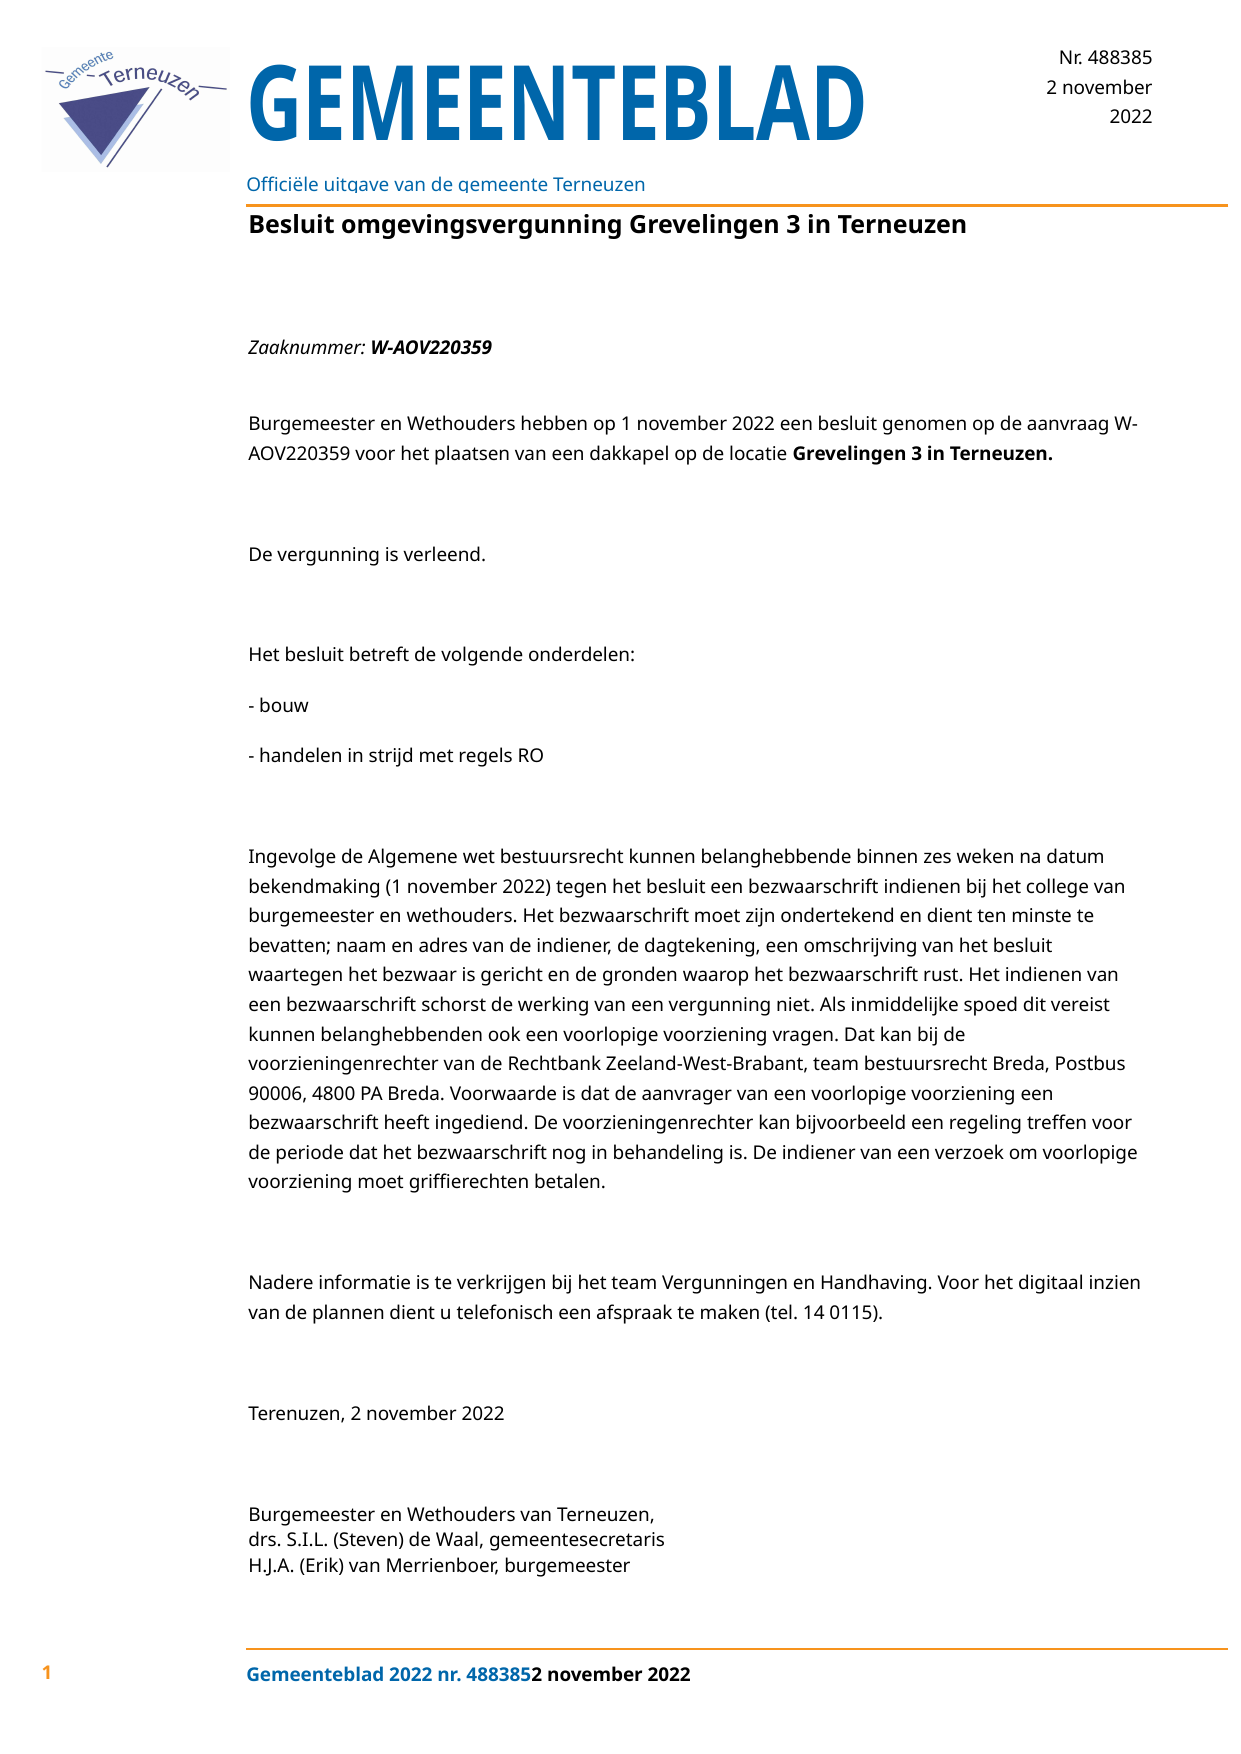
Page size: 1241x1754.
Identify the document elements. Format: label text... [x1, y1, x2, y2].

text - handelen in strijd met regels RO [248, 742, 1152, 768]
table_cell H.J.A. (Erik) van Merrienboer, burgemeester [248, 1553, 1152, 1578]
text Terenuzen, 2 november 2022 [248, 1400, 1152, 1426]
text Burgemeester en Wethouders hebben op 1 november 2022 een besluit genomen op de aanvraag W-AOV220359 voor het plaatsen van een dakkapel op de locatie Grevelingen 3 in Terneuzen. [248, 410, 1152, 466]
text Het besluit betreft de volgende onderdelen: [248, 642, 1152, 667]
text Zaaknummer: W-AOV220359 [248, 334, 1152, 360]
table_cell [714, 1578, 1152, 1604]
text - bouw [248, 692, 1152, 718]
table_cell drs. S.I.L. (Steven) de Waal, gemeentesecretaris [248, 1527, 714, 1552]
text De vergunning is verleend. [248, 541, 1152, 567]
text Nadere informatie is te verkrijgen bij het team Vergunningen en Handhaving. Voor het digitaal inzien van de plannen dient u telefonisch een afspraak te maken (tel. 14 0115). [248, 1269, 1152, 1325]
table_cell [714, 1527, 1152, 1552]
text Ingevolge de Algemene wet bestuursrecht kunnen belanghebbende binnen zes weken na datum bekendmaking (1 november 2022) tegen het besluit een bezwaarschrift indienen bij het college van burgemeester en wethouders. Het bezwaarschrift moet zijn ondertekend en dient ten minste te bevatten; naam en adres van de indiener, de dagtekening, een omschrijving van het besluit waartegen het bezwaar is gericht en de gronden waarop het bezwaarschrift rust. Het indienen van een bezwaarschrift schorst de werking van een vergunning niet. Als inmiddelijke spoed dit vereist kunnen belanghebbenden ook een voorlopige voorziening vragen. Dat kan bij de voorzieningenrechter van de Rechtbank Zeeland-West-Brabant, team bestuursrecht Breda, Postbus 90006, 4800 PA Breda. Voorwaarde is dat de aanvrager van een voorlopige voorziening een bezwaarschrift heeft ingediend. De voorzieningenrechter kan bijvoorbeeld een regeling treffen voor de periode dat het bezwaarschrift nog in behandeling is. De indiener van een verzoek om voorlopige voorziening moet griffierechten betalen. [248, 843, 1152, 1194]
text Besluit omgevingsvergunning Grevelingen 3 in Terneuzen [248, 207, 1152, 241]
picture [41, 47, 231, 172]
table_header Burgemeester en Wethouders van Terneuzen, [248, 1501, 1152, 1527]
table_cell [248, 1578, 714, 1604]
